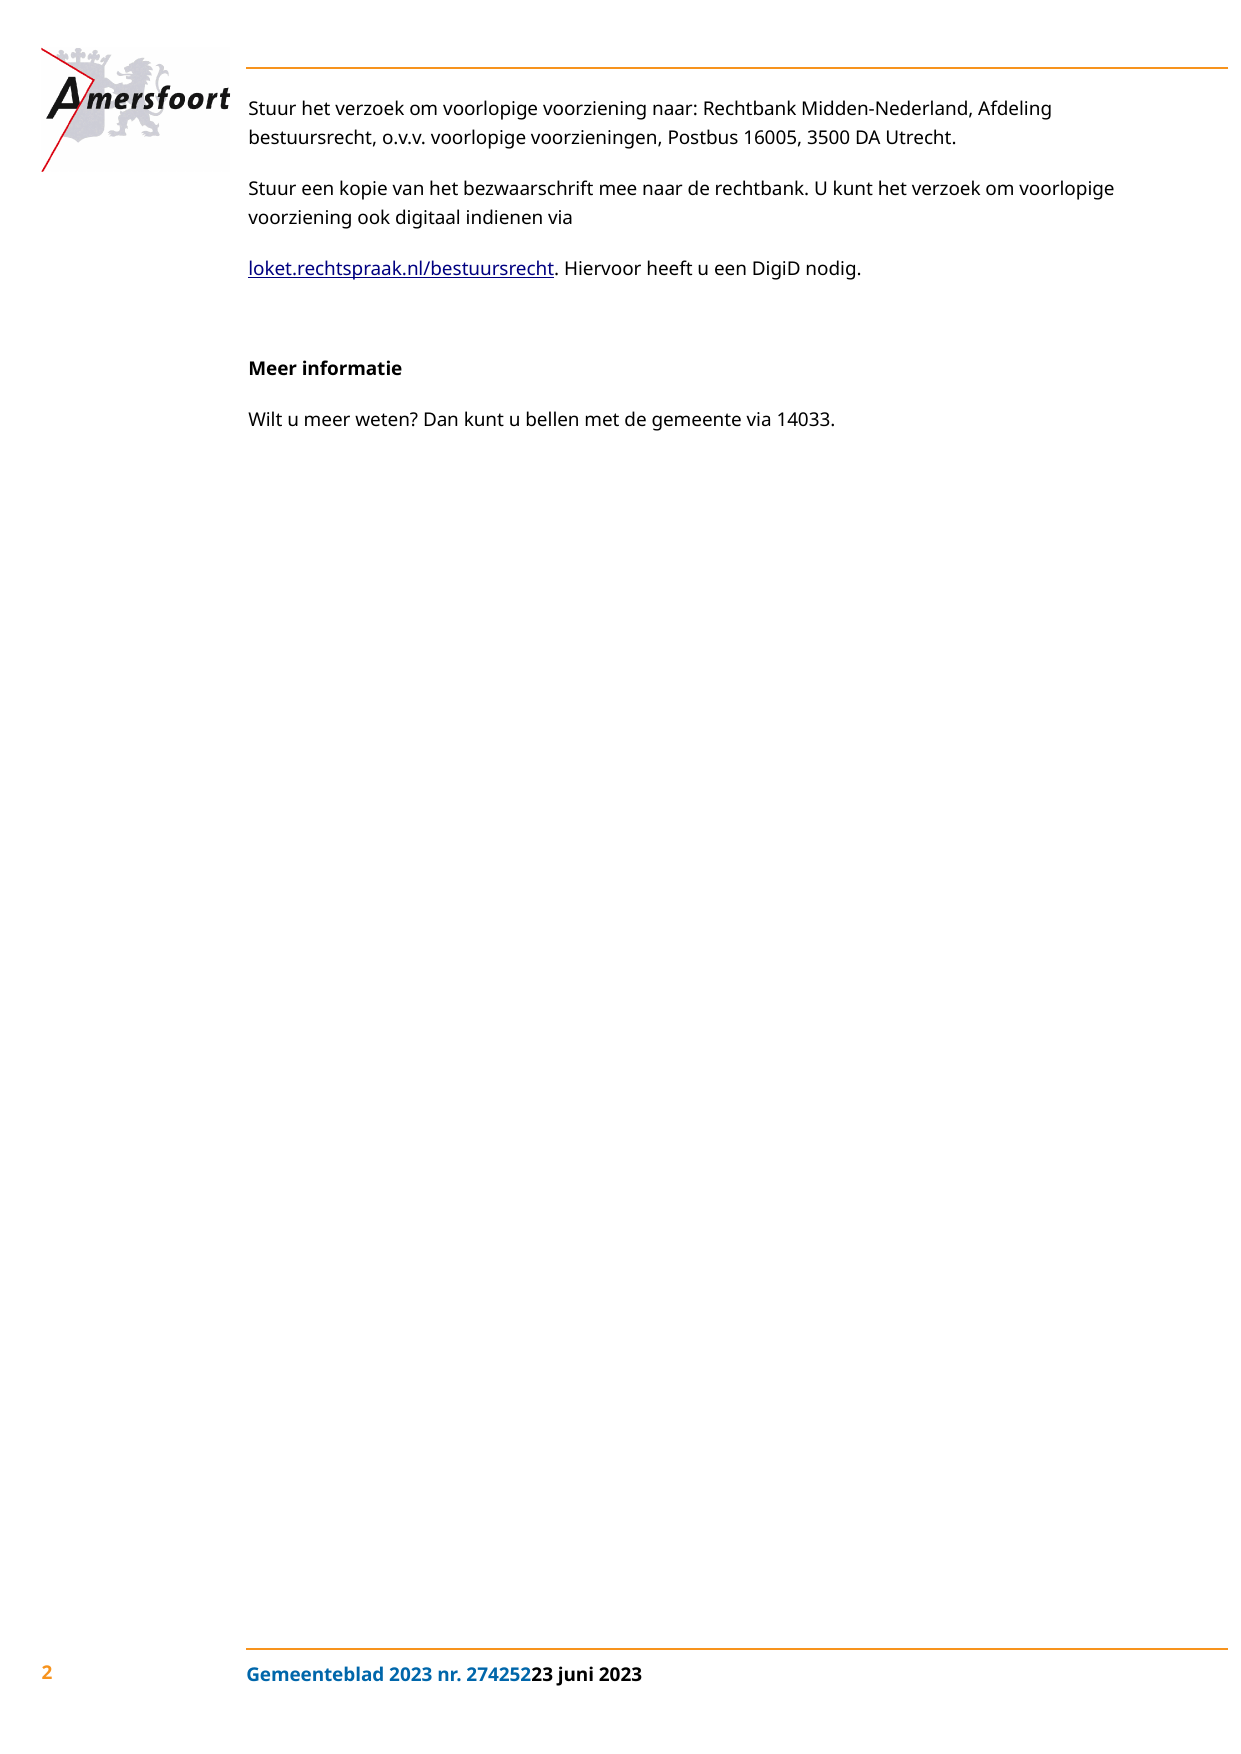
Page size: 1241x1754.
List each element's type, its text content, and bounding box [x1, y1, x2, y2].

picture [41, 47, 231, 172]
text Stuur het verzoek om voorlopige voorziening naar: Rechtbank Midden-Nederland, Afdeling bestuursrecht, o.v.v. voorlopige voorzieningen, Postbus 16005, 3500 DA Utrecht. [248, 95, 1152, 150]
text Wilt u meer weten? Dan kunt u bellen met de gemeente via 14033. [248, 406, 1152, 432]
text Meer informatie [248, 356, 1152, 381]
text loket.rechtspraak.nl/bestuursrecht. Hiervoor heeft u een DigiD nodig. [248, 255, 1152, 281]
text Stuur een kopie van het bezwaarschrift mee naar de rechtbank. U kunt het verzoek om voorlopige voorziening ook digitaal indienen via [248, 175, 1152, 230]
